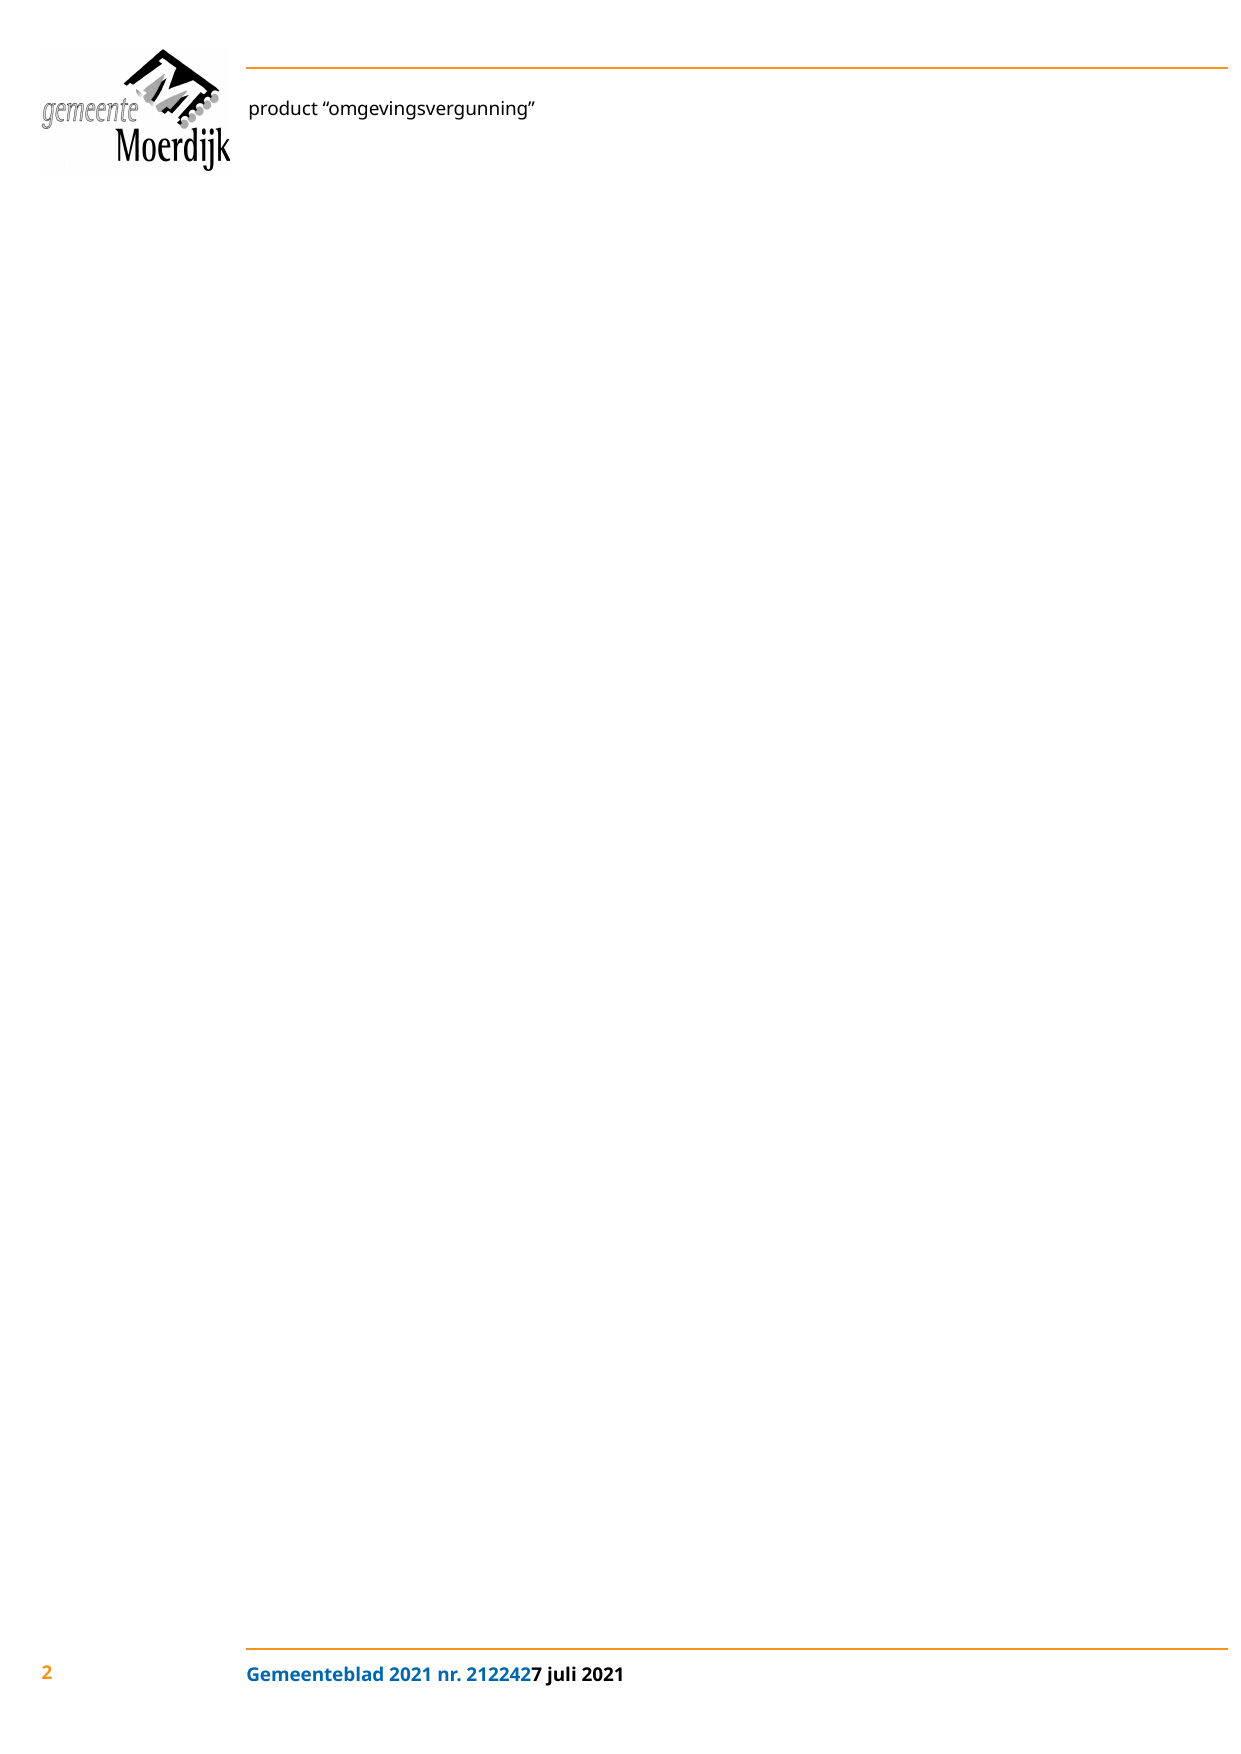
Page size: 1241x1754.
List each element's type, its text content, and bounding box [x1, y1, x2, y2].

text product “omgevingsvergunning” [248, 95, 1152, 121]
picture [41, 47, 231, 172]
